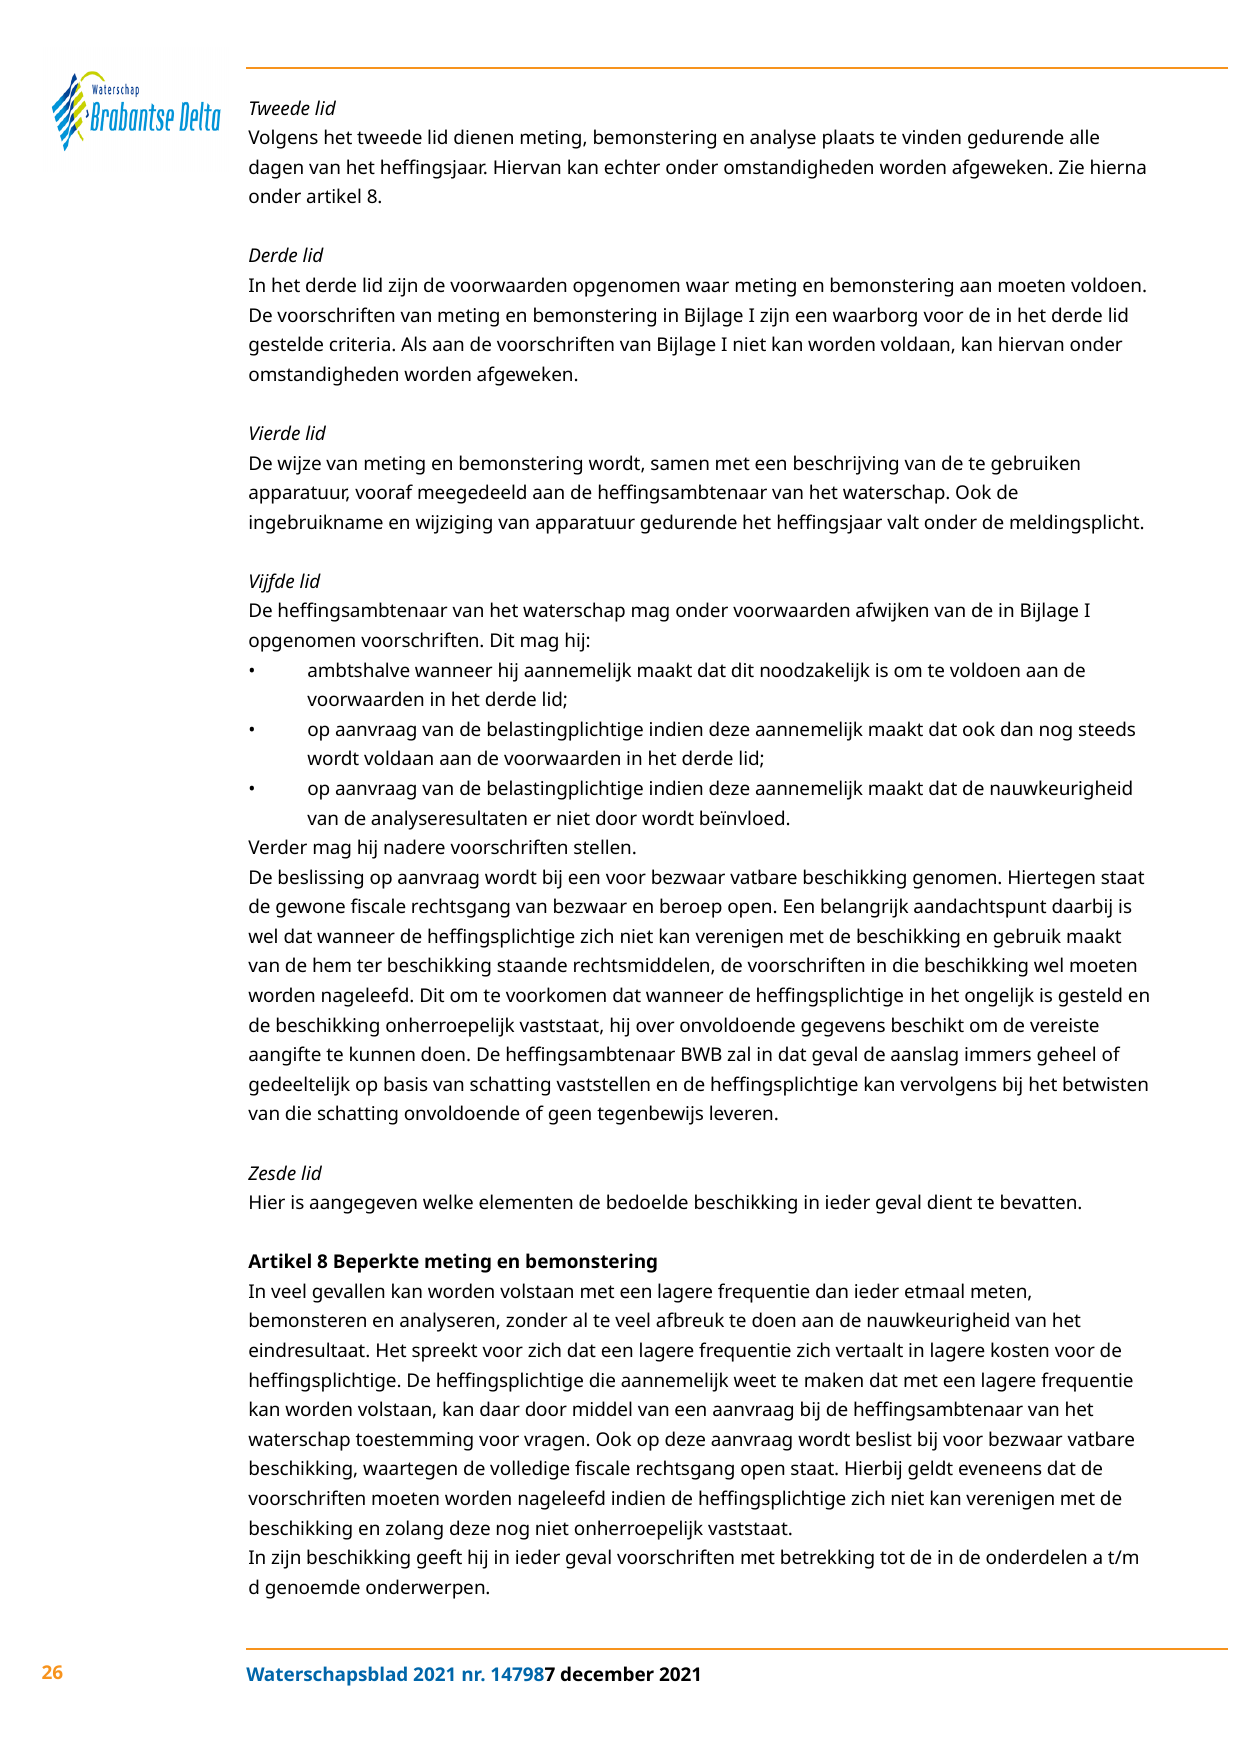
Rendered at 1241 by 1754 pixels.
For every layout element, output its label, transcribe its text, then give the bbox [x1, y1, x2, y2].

text Verder mag hij nadere voorschriften stellen. [248, 834, 1152, 860]
text Tweede lid [248, 95, 1152, 121]
list ambtshalve wanneer hij aannemelijk maakt dat dit noodzakelijk is om te voldoen aan de voorwaarden in het derde lid; [248, 657, 1152, 712]
list op aanvraag van de belastingplichtige indien deze aannemelijk maakt dat de nauwkeurigheid van de analyseresultaten er niet door wordt beïnvloed. [248, 775, 1152, 831]
text In zijn beschikking geeft hij in ieder geval voorschriften met betrekking tot de in de onderdelen a t/m d genoemde onderwerpen. [248, 1544, 1152, 1600]
text Artikel 8 Beperkte meting en bemonstering [248, 1248, 1152, 1274]
text Derde lid [248, 243, 1152, 268]
text Vijfde lid [248, 568, 1152, 594]
text In het derde lid zijn de voorwaarden opgenomen waar meting en bemonstering aan moeten voldoen. De voorschriften van meting en bemonstering in Bijlage I zijn een waarborg voor de in het derde lid gestelde criteria. Als aan de voorschriften van Bijlage I niet kan worden voldaan, kan hiervan onder omstandigheden worden afgeweken. [248, 272, 1152, 387]
picture [41, 47, 231, 172]
list op aanvraag van de belastingplichtige indien deze aannemelijk maakt dat ook dan nog steeds wordt voldaan aan de voorwaarden in het derde lid; [248, 716, 1152, 771]
text Hier is aangegeven welke elementen de bedoelde beschikking in ieder geval dient te bevatten. [248, 1189, 1152, 1215]
text De wijze van meting en bemonstering wordt, samen met een beschrijving van de te gebruiken apparatuur, vooraf meegedeeld aan de heffingsambtenaar van het waterschap. Ook de ingebruikname en wijziging van apparatuur gedurende het heffingsjaar valt onder de meldingsplicht. [248, 450, 1152, 535]
text De heffingsambtenaar van het waterschap mag onder voorwaarden afwijken van de in Bijlage I opgenomen voorschriften. Dit mag hij: [248, 598, 1152, 653]
text Volgens het tweede lid dienen meting, bemonstering en analyse plaats te vinden gedurende alle dagen van het heffingsjaar. Hiervan kan echter onder omstandigheden worden afgeweken. Zie hierna onder artikel 8. [248, 124, 1152, 209]
text Vierde lid [248, 420, 1152, 446]
text Zesde lid [248, 1160, 1152, 1186]
text De beslissing op aanvraag wordt bij een voor bezwaar vatbare beschikking genomen. Hiertegen staat de gewone fiscale rechtsgang van bezwaar en beroep open. Een belangrijk aandachtspunt daarbij is wel dat wanneer de heffingsplichtige zich niet kan verenigen met de beschikking en gebruik maakt van de hem ter beschikking staande rechtsmiddelen, de voorschriften in die beschikking wel moeten worden nageleefd. Dit om te voorkomen dat wanneer de heffingsplichtige in het ongelijk is gesteld en de beschikking onherroepelijk vaststaat, hij over onvoldoende gegevens beschikt om de vereiste aangifte te kunnen doen. De heffingsambtenaar BWB zal in dat geval de aanslag immers geheel of gedeeltelijk op basis van schatting vaststellen en de heffingsplichtige kan vervolgens bij het betwisten van die schatting onvoldoende of geen tegenbewijs leveren. [248, 864, 1152, 1126]
text In veel gevallen kan worden volstaan met een lagere frequentie dan ieder etmaal meten, bemonsteren en analyseren, zonder al te veel afbreuk te doen aan de nauwkeurigheid van het eindresultaat. Het spreekt voor zich dat een lagere frequentie zich vertaalt in lagere kosten voor de heffingsplichtige. De heffingsplichtige die aannemelijk weet te maken dat met een lagere frequentie kan worden volstaan, kan daar door middel van een aanvraag bij de heffingsambtenaar van het waterschap toestemming voor vragen. Ook op deze aanvraag wordt beslist bij voor bezwaar vatbare beschikking, waartegen de volledige fiscale rechtsgang open staat. Hierbij geldt eveneens dat de voorschriften moeten worden nageleefd indien de heffingsplichtige zich niet kan verenigen met de beschikking en zolang deze nog niet onherroepelijk vaststaat. [248, 1278, 1152, 1541]
